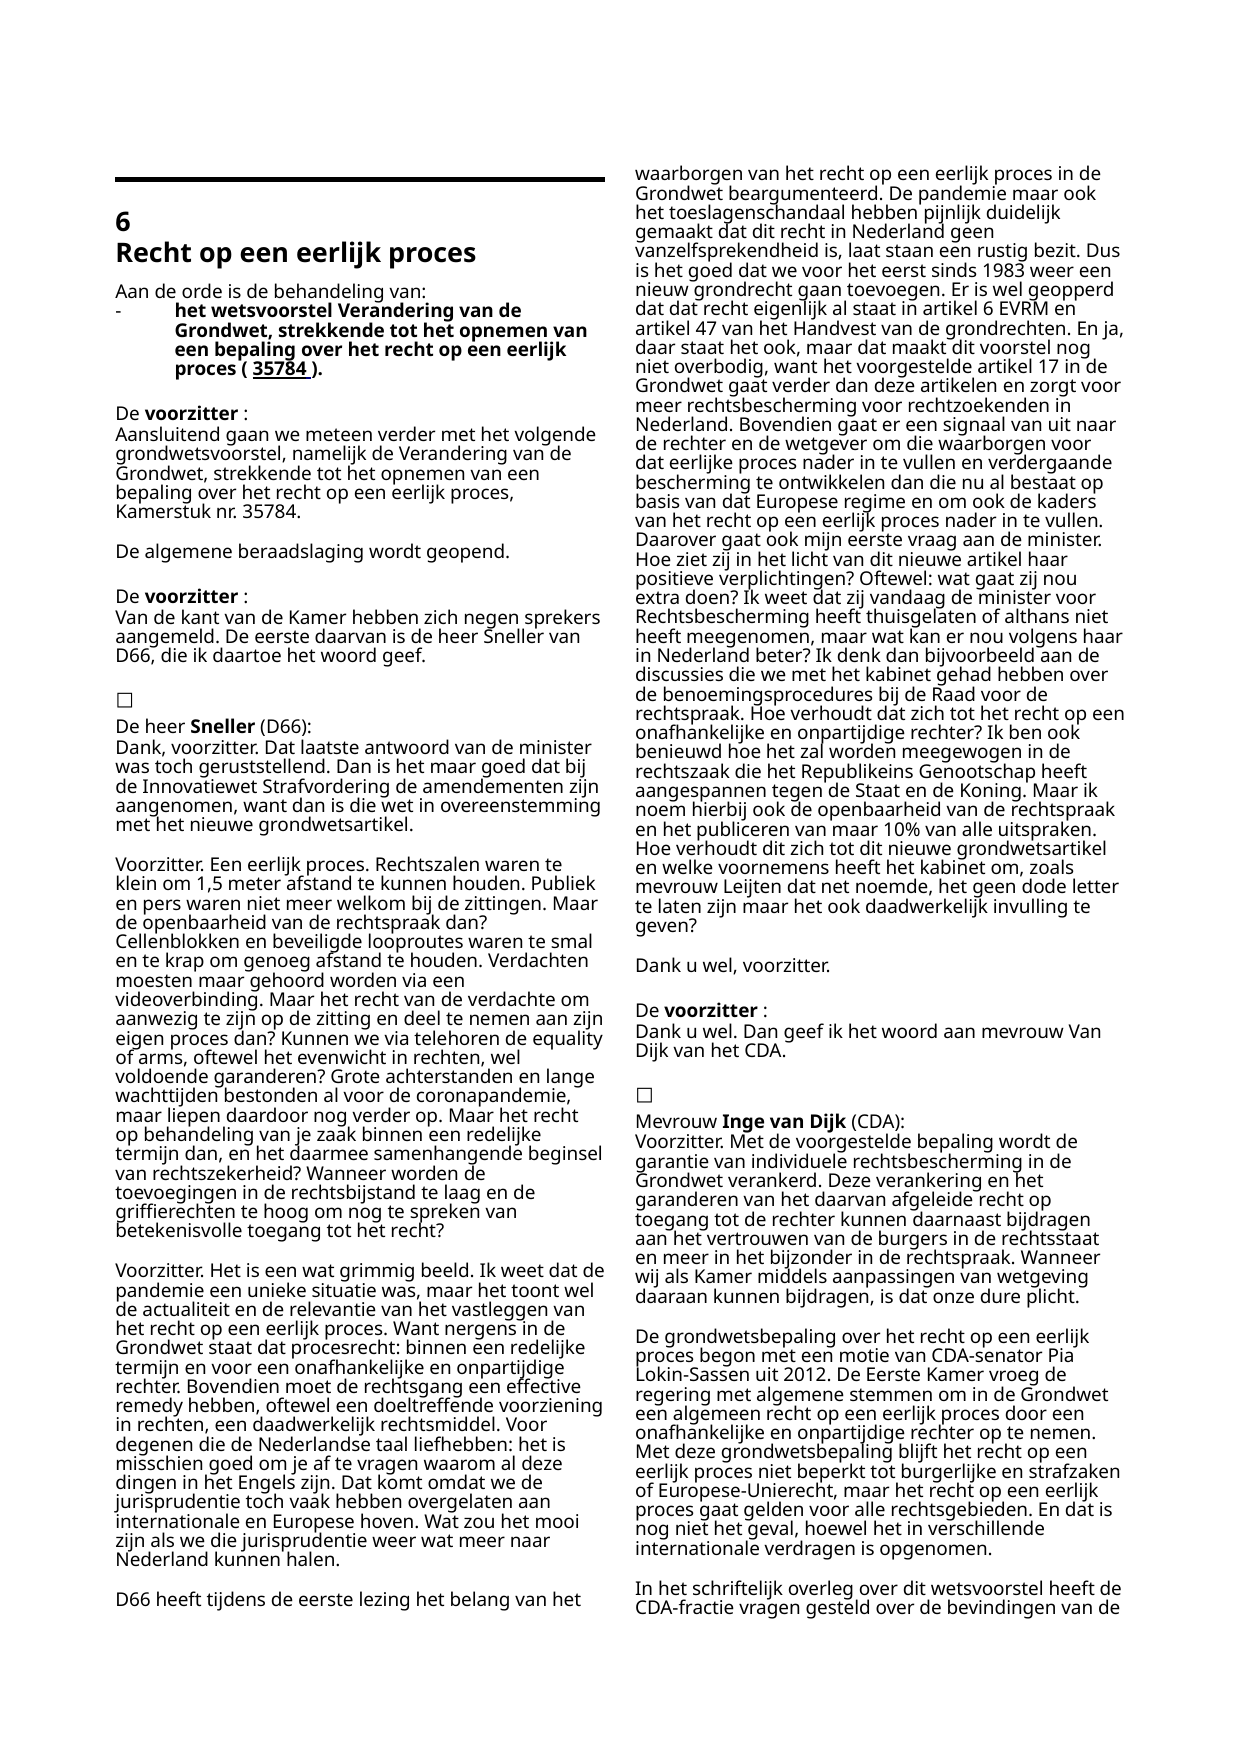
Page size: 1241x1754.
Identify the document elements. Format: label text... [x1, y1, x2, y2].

text Aan de orde is de behandeling van: [115, 283, 605, 302]
text Voorzitter. Een eerlijk proces. Rechtszalen waren te klein om 1,5 meter afstand te kunnen houden. Publiek en pers waren niet meer welkom bij de zittingen. Maar de openbaarheid van de rechtspraak dan? Cellenblokken en beveiligde looproutes waren te smal en te krap om genoeg afstand te houden. Verdachten moesten maar gehoord worden via een videoverbinding. Maar het recht van de verdachte om aanwezig te zijn op de zitting en deel te nemen aan zijn eigen proces dan? Kunnen we via telehoren de equality of arms, oftewel het evenwicht in rechten, wel voldoende garanderen? Grote achterstanden en lange wachttijden bestonden al voor de coronapandemie, maar liepen daardoor nog verder op. Maar het recht op behandeling van je zaak binnen een redelijke termijn dan, en het daarmee samenhangende beginsel van rechtszekerheid? Wanneer worden de toevoegingen in de rechtsbijstand te laag en de griffierechten te hoog om nog te spreken van betekenisvolle toegang tot het recht? [115, 856, 605, 1242]
text waarborgen van het recht op een eerlijk proces in de Grondwet beargumenteerd. De pandemie maar ook het toeslagenschandaal hebben pijnlijk duidelijk gemaakt dat dit recht in Nederland geen vanzelfsprekendheid is, laat staan een rustig bezit. Dus is het goed dat we voor het eerst sinds 1983 weer een nieuw grondrecht gaan toevoegen. Er is wel geopperd dat dat recht eigenlijk al staat in artikel 6 EVRM en artikel 47 van het Handvest van de grondrechten. En ja, daar staat het ook, maar dat maakt dit voorstel nog niet overbodig, want het voorgestelde artikel 17 in de Grondwet gaat verder dan deze artikelen en zorgt voor meer rechtsbescherming voor rechtzoekenden in Nederland. Bovendien gaat er een signaal van uit naar de rechter en de wetgever om die waarborgen voor dat eerlijke proces nader in te vullen en verdergaande bescherming te ontwikkelen dan die nu al bestaat op basis van dat Europese regime en om ook de kaders van het recht op een eerlijk proces nader in te vullen. Daarover gaat ook mijn eerste vraag aan de minister. Hoe ziet zij in het licht van dit nieuwe artikel haar positieve verplichtingen? Oftewel: wat gaat zij nou extra doen? Ik weet dat zij vandaag de minister voor Rechtsbescherming heeft thuisgelaten of althans niet heeft meegenomen, maar wat kan er nou volgens haar in Nederland beter? Ik denk dan bijvoorbeeld aan de discussies die we met het kabinet gehad hebben over de benoemingsprocedures bij de Raad voor de rechtspraak. Hoe verhoudt dat zich tot het recht op een onafhankelijke en onpartijdige rechter? Ik ben ook benieuwd hoe het zal worden meegewogen in de rechtszaak die het Republikeins Genootschap heeft aangespannen tegen de Staat en de Koning. Maar ik noem hierbij ook de openbaarheid van de rechtspraak en het publiceren van maar 10% van alle uitspraken. Hoe verhoudt dit zich tot dit nieuwe grondwetsartikel en welke voornemens heeft het kabinet om, zoals mevrouw Leijten dat net noemde, het geen dode letter te laten zijn maar het ook daadwerkelijk invulling te geven? [635, 165, 1125, 936]
text ⬜ [635, 1082, 1125, 1108]
text Van de kant van de Kamer hebben zich negen sprekers aangemeld. De eerste daarvan is de heer Sneller van D66, die ik daartoe het woord geef. [115, 609, 605, 667]
text In het schriftelijk overleg over dit wetsvoorstel heeft de CDA-fractie vragen gesteld over de bevindingen van de [635, 1580, 1125, 1618]
text De heer Sneller (D66): [115, 713, 605, 739]
text De voorzitter : [115, 400, 605, 426]
text Voorzitter. Met de voorgestelde bepaling wordt de garantie van individuele rechtsbescherming in de Grondwet verankerd. Deze verankering en het garanderen van het daarvan afgeleide recht op toegang tot de rechter kunnen daarnaast bijdragen aan het vertrouwen van de burgers in de rechtsstaat en meer in het bijzonder in de rechtspraak. Wanneer wij als Kamer middels aanpassingen van wetgeving daaraan kunnen bijdragen, is dat onze dure plicht. [635, 1133, 1125, 1307]
text ⬜ [115, 688, 605, 713]
text De grondwetsbepaling over het recht op een eerlijk proces begon met een motie van CDA-senator Pia Lokin-Sassen uit 2012. De Eerste Kamer vroeg de regering met algemene stemmen om in de Grondwet een algemeen recht op een eerlijk proces door een onafhankelijke en onpartijdige rechter op te nemen. Met deze grondwetsbepaling blijft het recht op een eerlijk proces niet beperkt tot burgerlijke en strafzaken of Europese-Unierecht, maar het recht op een eerlijk proces gaat gelden voor alle rechtsgebieden. En dat is nog niet het geval, hoewel het in verschillende internationale verdragen is opgenomen. [635, 1328, 1125, 1559]
text De voorzitter : [635, 997, 1125, 1023]
text D66 heeft tijdens de eerste lezing het belang van het [115, 1591, 605, 1611]
text Aansluitend gaan we meteen verder met het volgende grondwetsvoorstel, namelijk de Verandering van de Grondwet, strekkende tot het opnemen van een bepaling over het recht op een eerlijk proces, Kamerstuk nr. 35784. [115, 426, 605, 522]
text Dank u wel. Dan geef ik het woord aan mevrouw Van Dijk van het CDA. [635, 1023, 1125, 1061]
text Recht op een eerlijk proces [115, 239, 605, 283]
text 6 [115, 203, 605, 239]
list het wetsvoorstel Verandering van de Grondwet, strekkende tot het opnemen van een bepaling over het recht op een eerlijk proces ( 35784 ). [115, 302, 605, 379]
text De algemene beraadslaging wordt geopend. [115, 543, 605, 562]
text Dank, voorzitter. Dat laatste antwoord van de minister was toch geruststellend. Dan is het maar goed dat bij de Innovatiewet Strafvordering de amendementen zijn aangenomen, want dan is die wet in overeenstemming met het nieuwe grondwetsartikel. [115, 739, 605, 835]
text Voorzitter. Het is een wat grimmig beeld. Ik weet dat de pandemie een unieke situatie was, maar het toont wel de actualiteit en de relevantie van het vastleggen van het recht op een eerlijk proces. Want nergens in de Grondwet staat dat procesrecht: binnen een redelijke termijn en voor een onafhankelijke en onpartijdige rechter. Bovendien moet de rechtsgang een effective remedy hebben, oftewel een doeltreffende voorziening in rechten, een daadwerkelijk rechtsmiddel. Voor degenen die de Nederlandse taal liefhebben: het is misschien goed om je af te vragen waarom al deze dingen in het Engels zijn. Dat komt omdat we de jurisprudentie toch vaak hebben overgelaten aan internationale en Europese hoven. Wat zou het mooi zijn als we die jurisprudentie weer wat meer naar Nederland kunnen halen. [115, 1262, 605, 1571]
text Mevrouw Inge van Dijk (CDA): [635, 1108, 1125, 1133]
text De voorzitter : [115, 583, 605, 609]
text Dank u wel, voorzitter. [635, 957, 1125, 976]
